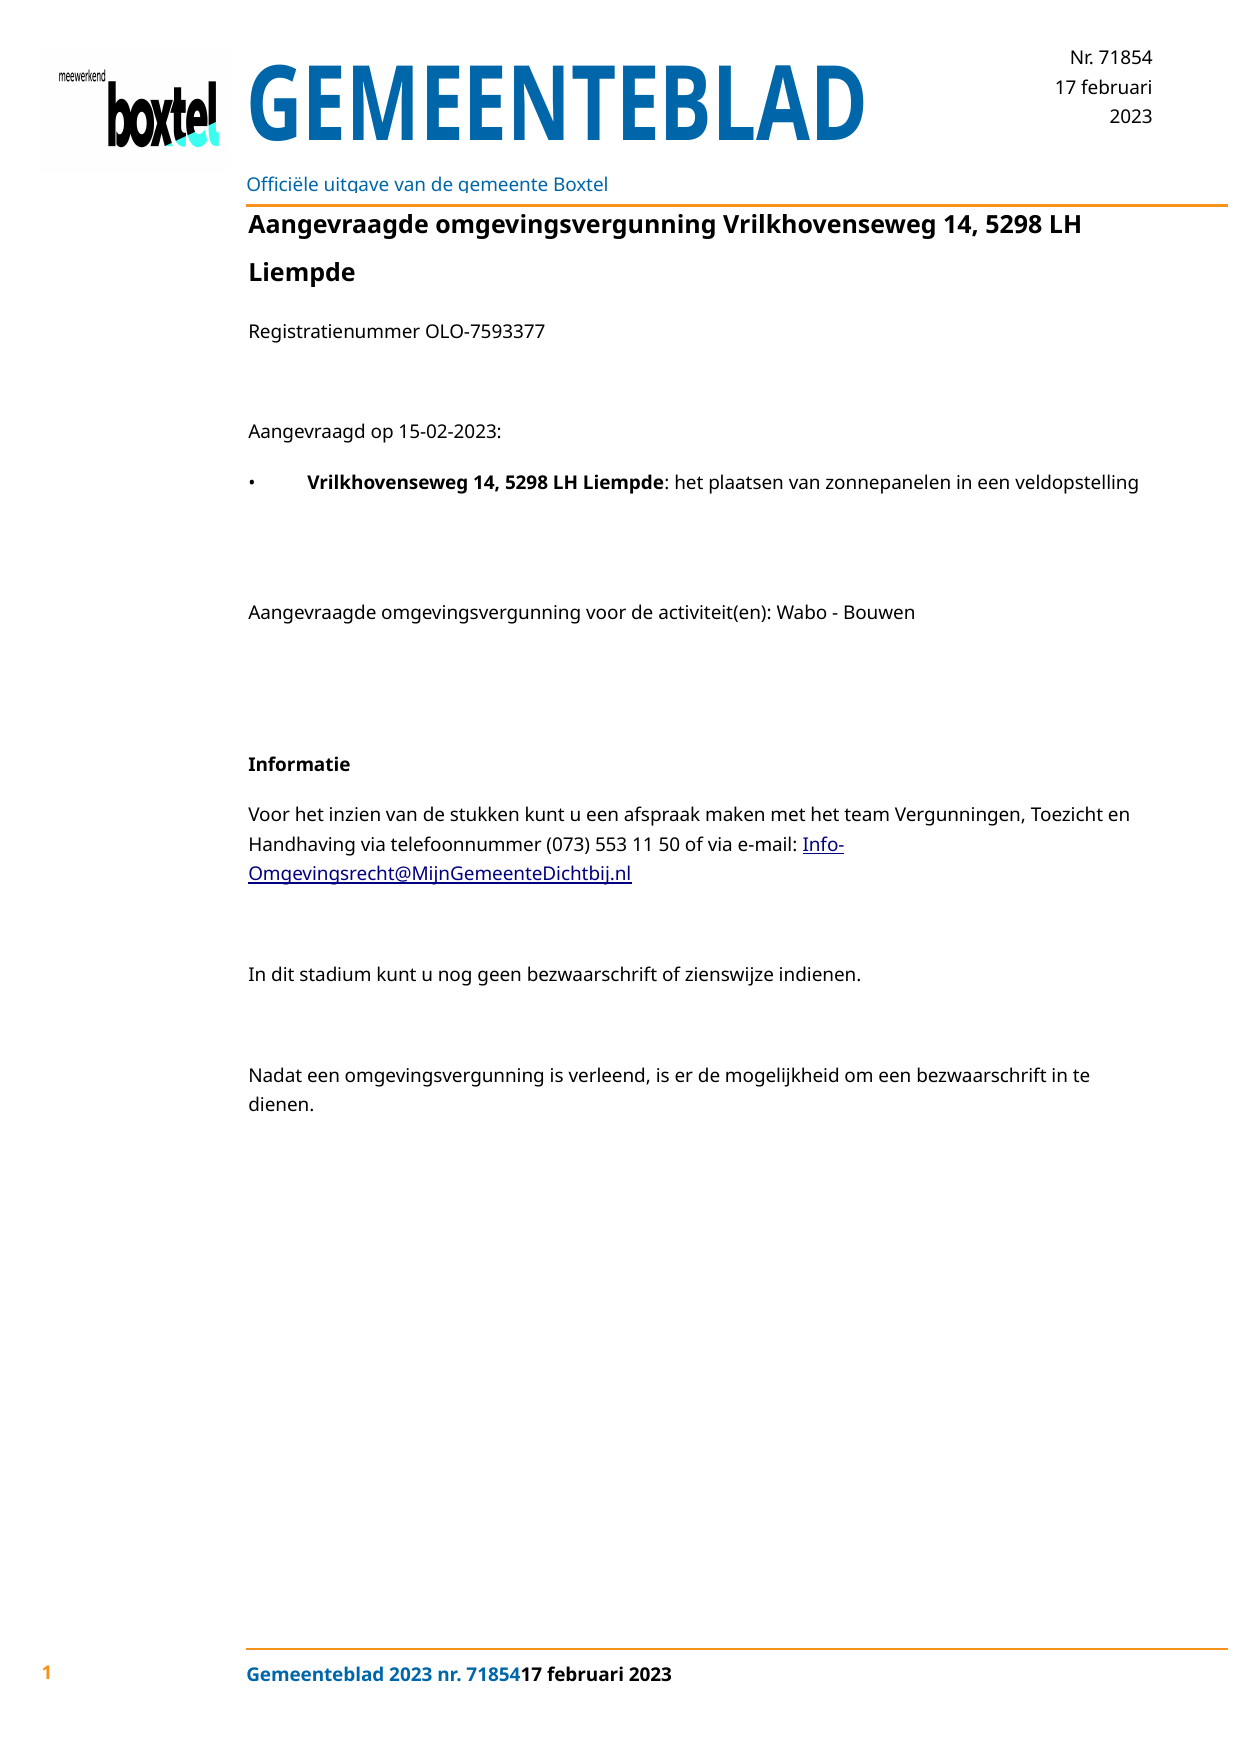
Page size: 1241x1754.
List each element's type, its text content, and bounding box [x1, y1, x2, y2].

picture [41, 47, 231, 172]
text Aangevraagd op 15-02-2023: [248, 419, 1152, 444]
text Aangevraagde omgevingsvergunning Vrilkhovenseweg 14, 5298 LH Liempde [248, 207, 1152, 288]
text Aangevraagde omgevingsvergunning voor de activiteit(en): Wabo - Bouwen [248, 599, 1152, 625]
text Registratienummer OLO-7593377 [248, 318, 1152, 344]
list Vrilkhovenseweg 14, 5298 LH Liempde: het plaatsen van zonnepanelen in een veldopstelling [248, 469, 1152, 495]
text Informatie [248, 751, 1152, 777]
text Nadat een omgevingsvergunning is verleend, is er de mogelijkheid om een bezwaarschrift in te dienen. [248, 1062, 1152, 1117]
text Voor het inzien van de stukken kunt u een afspraak maken met het team Vergunningen, Toezicht en Handhaving via telefoonnummer (073) 553 11 50 of via e-mail: Info-Omgevingsrecht@MijnGemeenteDichtbij.nl [248, 801, 1152, 886]
text In dit stadium kunt u nog geen bezwaarschrift of zienswijze indienen. [248, 961, 1152, 987]
